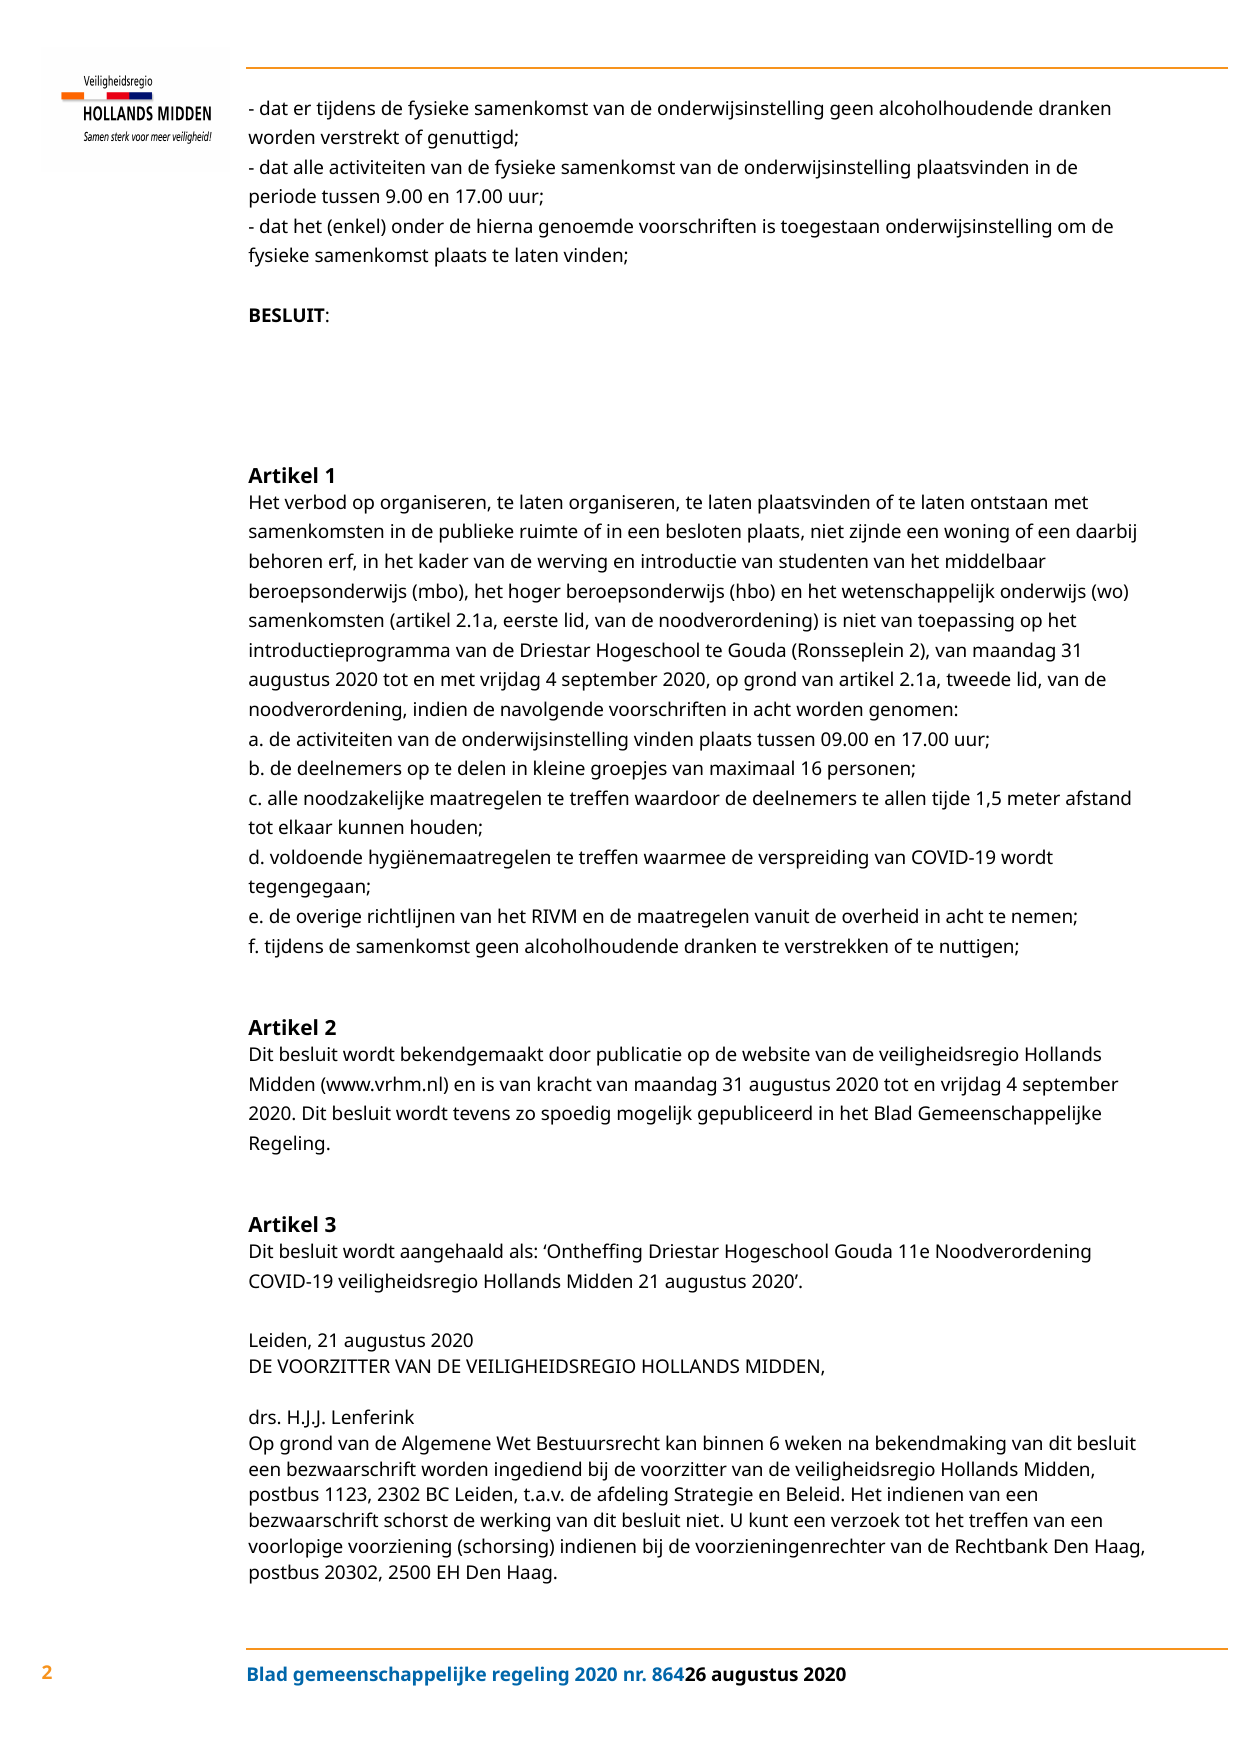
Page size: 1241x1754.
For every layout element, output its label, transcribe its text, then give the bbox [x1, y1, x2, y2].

text Artikel 1 [248, 461, 1152, 489]
text DE VOORZITTER VAN DE VEILIGHEIDSREGIO HOLLANDS MIDDEN, [248, 1353, 1152, 1379]
text Op grond van de Algemene Wet Bestuursrecht kan binnen 6 weken na bekendmaking van dit besluit een bezwaarschrift worden ingediend bij de voorzitter van de veiligheidsregio Hollands Midden, postbus 1123, 2302 BC Leiden, t.a.v. de afdeling Strategie en Beleid. Het indienen van een bezwaarschrift schorst de werking van dit besluit niet. U kunt een verzoek tot het treffen van een voorlopige voorziening (schorsing) indienen bij de voorzieningenrechter van de Rechtbank Den Haag, postbus 20302, 2500 EH Den Haag. [248, 1430, 1152, 1584]
text drs. H.J.J. Lenferink [248, 1404, 1152, 1430]
text Artikel 3 [248, 1210, 1152, 1238]
text f. tijdens de samenkomst geen alcoholhoudende dranken te verstrekken of te nuttigen; [248, 933, 1152, 959]
text Leiden, 21 augustus 2020 [248, 1327, 1152, 1353]
text - dat het (enkel) onder de hierna genoemde voorschriften is toegestaan onderwijsinstelling om de fysieke samenkomst plaats te laten vinden; [248, 213, 1152, 268]
text Dit besluit wordt bekendgemaakt door publicatie op de website van de veiligheidsregio Hollands Midden (www.vrhm.nl) en is van kracht van maandag 31 augustus 2020 tot en vrijdag 4 september 2020. Dit besluit wordt tevens zo spoedig mogelijk gepubliceerd in het Blad Gemeenschappelijke Regeling. [248, 1041, 1152, 1156]
text c. alle noodzakelijke maatregelen te treffen waardoor de deelnemers te allen tijde 1,5 meter afstand tot elkaar kunnen houden; [248, 785, 1152, 840]
text a. de activiteiten van de onderwijsinstelling vinden plaats tussen 09.00 en 17.00 uur; [248, 726, 1152, 752]
text Het verbod op organiseren, te laten organiseren, te laten plaatsvinden of te laten ontstaan met samenkomsten in de publieke ruimte of in een besloten plaats, niet zijnde een woning of een daarbij behoren erf, in het kader van de werving en introductie van studenten van het middelbaar beroepsonderwijs (mbo), het hoger beroepsonderwijs (hbo) en het wetenschappelijk onderwijs (wo) samenkomsten (artikel 2.1a, eerste lid, van de noodverordening) is niet van toepassing op het introductieprogramma van de Driestar Hogeschool te Gouda (Ronsseplein 2), van maandag 31 augustus 2020 tot en met vrijdag 4 september 2020, op grond van artikel 2.1a, tweede lid, van de noodverordening, indien de navolgende voorschriften in acht worden genomen: [248, 489, 1152, 722]
text - dat er tijdens de fysieke samenkomst van de onderwijsinstelling geen alcoholhoudende dranken worden verstrekt of genuttigd; [248, 95, 1152, 150]
text - dat alle activiteiten van de fysieke samenkomst van de onderwijsinstelling plaatsvinden in de periode tussen 9.00 en 17.00 uur; [248, 154, 1152, 209]
text Artikel 2 [248, 1013, 1152, 1041]
text e. de overige richtlijnen van het RIVM en de maatregelen vanuit de overheid in acht te nemen; [248, 903, 1152, 929]
text d. voldoende hygiënemaatregelen te treffen waarmee de verspreiding van COVID-19 wordt tegengegaan; [248, 844, 1152, 899]
text BESLUIT: [248, 302, 1152, 328]
picture [41, 47, 231, 172]
text b. de deelnemers op te delen in kleine groepjes van maximaal 16 personen; [248, 755, 1152, 781]
text Dit besluit wordt aangehaald als: ‘Ontheffing Driestar Hogeschool Gouda 11e Noodverordening COVID-19 veiligheidsregio Hollands Midden 21 augustus 2020’. [248, 1238, 1152, 1294]
